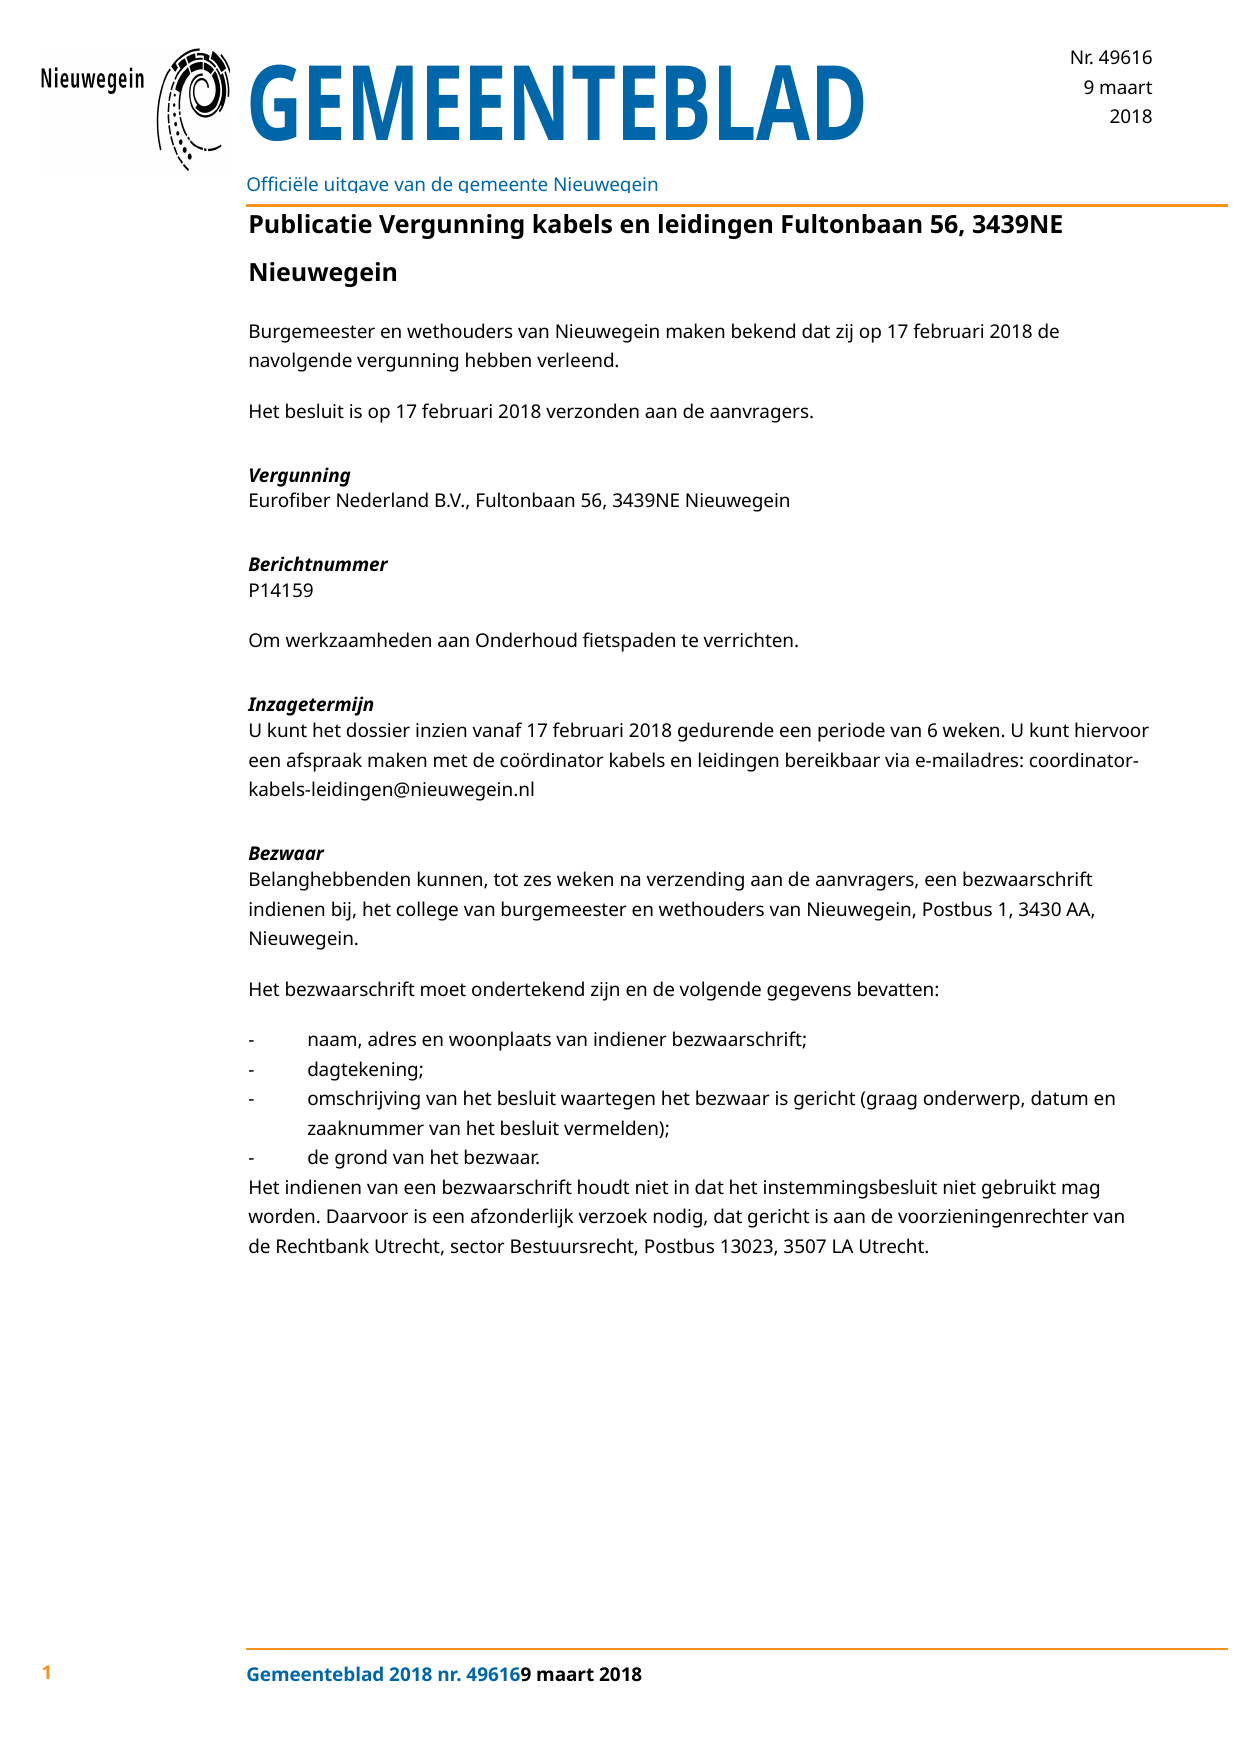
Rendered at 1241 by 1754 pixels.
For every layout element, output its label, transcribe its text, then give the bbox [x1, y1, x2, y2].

text P14159 [248, 577, 1152, 603]
text Vergunning [248, 462, 1152, 488]
text Eurofiber Nederland B.V., Fultonbaan 56, 3439NE Nieuwegein [248, 488, 1152, 513]
text U kunt het dossier inzien vanaf 17 februari 2018 gedurende een periode van 6 weken. U kunt hiervoor een afspraak maken met de coördinator kabels en leidingen bereikbaar via e-mailadres: coordinator-kabels-leidingen@nieuwegein.nl [248, 717, 1152, 802]
list omschrijving van het besluit waartegen het bezwaar is gericht (graag onderwerp, datum en zaaknummer van het besluit vermelden); [248, 1085, 1152, 1141]
text Belanghebbenden kunnen, tot zes weken na verzending aan de aanvragers, een bezwaarschrift indienen bij, het college van burgemeester en wethouders van Nieuwegein, Postbus 1, 3430 AA, Nieuwegein. [248, 866, 1152, 951]
text Het indienen van een bezwaarschrift houdt niet in dat het instemmingsbesluit niet gebruikt mag worden. Daarvoor is een afzonderlijk verzoek nodig, dat gericht is aan de voorzieningenrechter van de Rechtbank Utrecht, sector Bestuursrecht, Postbus 13023, 3507 LA Utrecht. [248, 1174, 1152, 1259]
text Bezwaar [248, 841, 1152, 866]
text Inzagetermijn [248, 692, 1152, 717]
list de grond van het bezwaar. [248, 1144, 1152, 1170]
picture [41, 47, 231, 172]
text Het besluit is op 17 februari 2018 verzonden aan de aanvragers. [248, 398, 1152, 424]
list dagtekening; [248, 1056, 1152, 1082]
text Publicatie Vergunning kabels en leidingen Fultonbaan 56, 3439NE Nieuwegein [248, 207, 1152, 288]
text Berichtnummer [248, 552, 1152, 577]
text Het bezwaarschrift moet ondertekend zijn en de volgende gegevens bevatten: [248, 976, 1152, 1002]
text Burgemeester en wethouders van Nieuwegein maken bekend dat zij op 17 februari 2018 de navolgende vergunning hebben verleend. [248, 318, 1152, 373]
text Om werkzaamheden aan Onderhoud fietspaden te verrichten. [248, 628, 1152, 653]
list naam, adres en woonplaats van indiener bezwaarschrift; [248, 1026, 1152, 1052]
